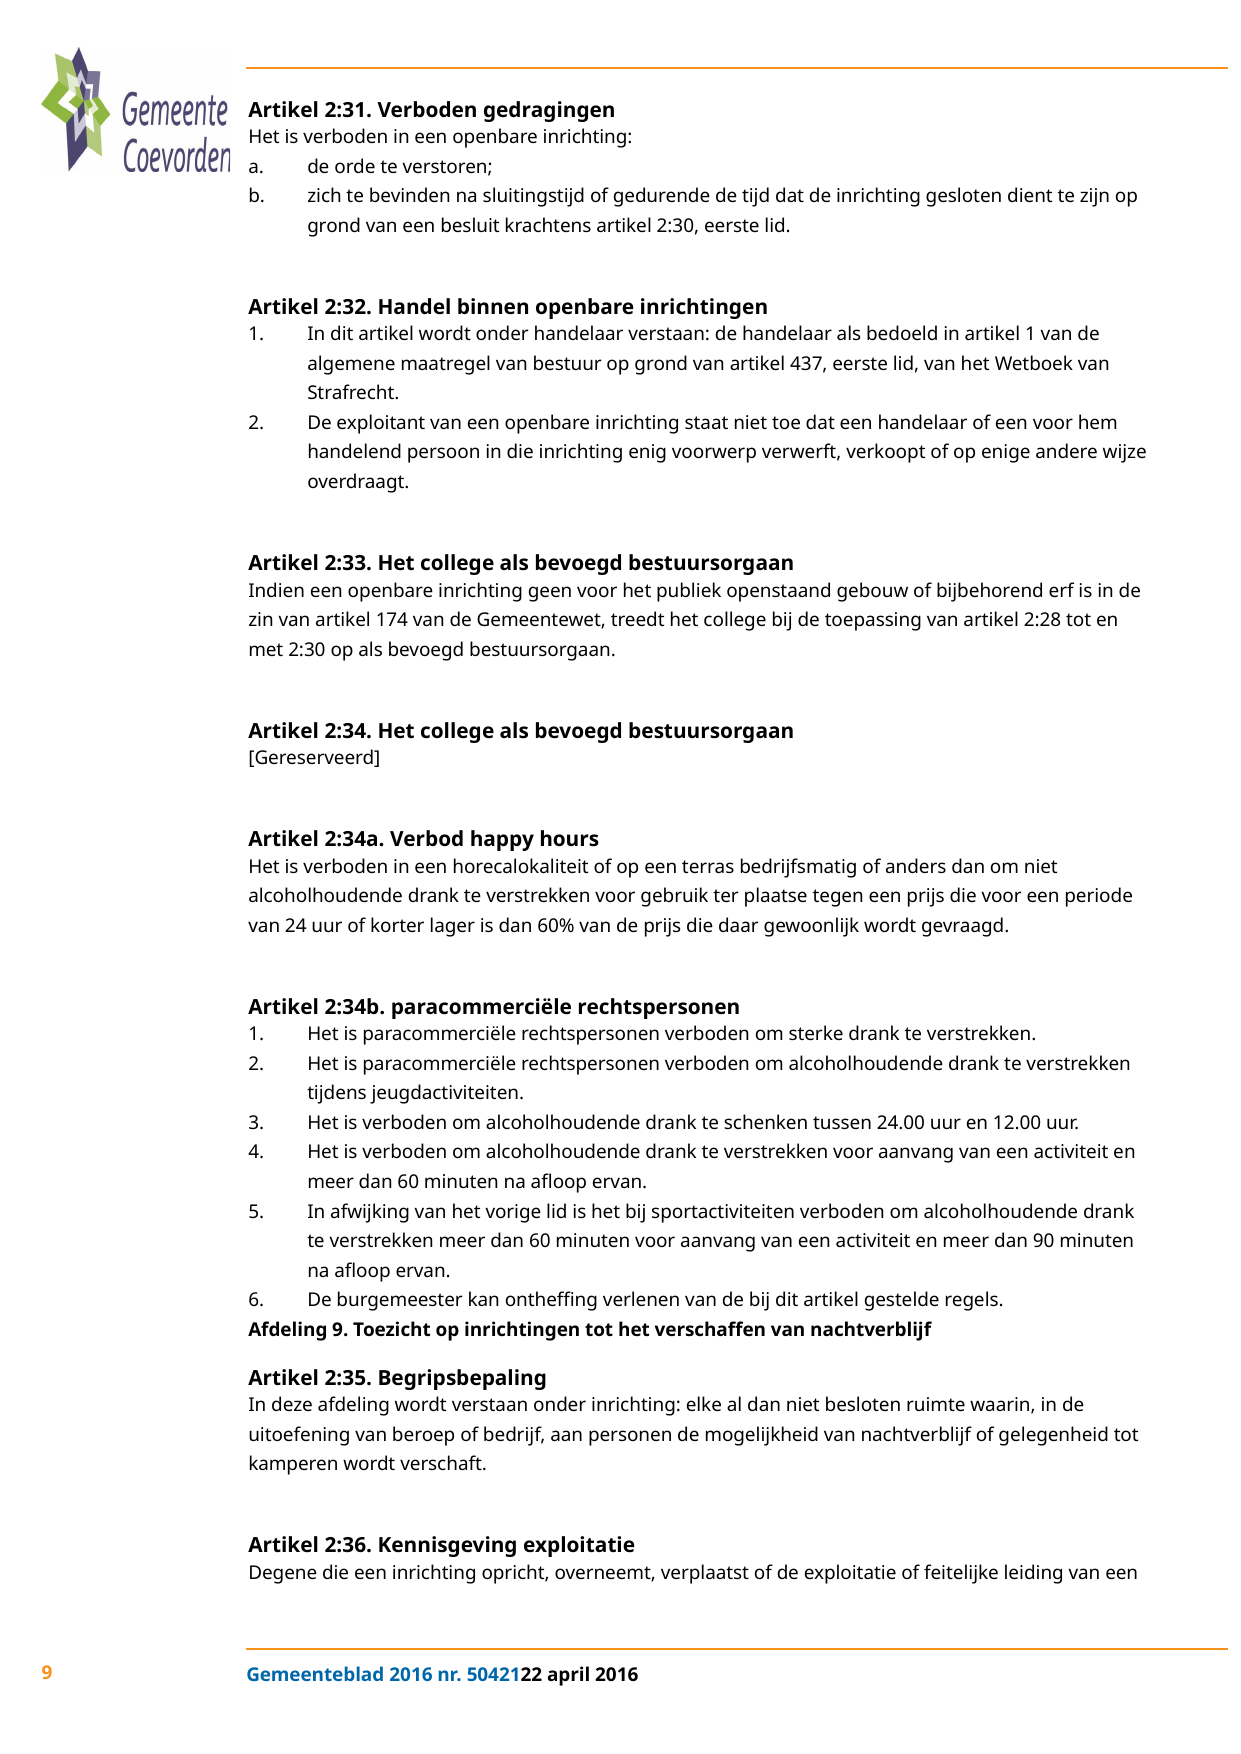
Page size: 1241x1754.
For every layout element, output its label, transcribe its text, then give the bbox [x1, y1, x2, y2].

list Het is paracommerciële rechtspersonen verboden om sterke drank te verstrekken. [248, 1020, 1152, 1046]
list De exploitant van een openbare inrichting staat niet toe dat een handelaar of een voor hem handelend persoon in die inrichting enig voorwerp verwerft, verkoopt of op enige andere wijze overdraagt. [248, 409, 1152, 494]
list Het is verboden om alcoholhoudende drank te schenken tussen 24.00 uur en 12.00 uur. [248, 1109, 1152, 1135]
text Indien een openbare inrichting geen voor het publiek openstaand gebouw of bijbehorend erf is in de zin van artikel 174 van de Gemeentewet, treedt het college bij de toepassing van artikel 2:28 tot en met 2:30 op als bevoegd bestuursorgaan. [248, 577, 1152, 662]
text Artikel 2:33. Het college als bevoegd bestuursorgaan [248, 548, 1152, 577]
text Artikel 2:36. Kennisgeving exploitatie [248, 1530, 1152, 1559]
text [Gereserveerd] [248, 744, 1152, 770]
text In deze afdeling wordt verstaan onder inrichting: elke al dan niet besloten ruimte waarin, in de uitoefening van beroep of bedrijf, aan personen de mogelijkheid van nachtverblijf of gelegenheid tot kamperen wordt verschaft. [248, 1391, 1152, 1476]
list Het is verboden om alcoholhoudende drank te verstrekken voor aanvang van een activiteit en meer dan 60 minuten na afloop ervan. [248, 1139, 1152, 1194]
picture [41, 47, 231, 172]
text Het is verboden in een horecalokaliteit of op een terras bedrijfsmatig of anders dan om niet alcoholhoudende drank te verstrekken voor gebruik ter plaatse tegen een prijs die voor een periode van 24 uur of korter lager is dan 60% van de prijs die daar gewoonlijk wordt gevraagd. [248, 853, 1152, 938]
list zich te bevinden na sluitingstijd of gedurende de tijd dat de inrichting gesloten dient te zijn op grond van een besluit krachtens artikel 2:30, eerste lid. [248, 182, 1152, 238]
list De burgemeester kan ontheffing verlenen van de bij dit artikel gestelde regels. [248, 1287, 1152, 1312]
text Artikel 2:34. Het college als bevoegd bestuursorgaan [248, 716, 1152, 744]
text Artikel 2:32. Handel binnen openbare inrichtingen [248, 292, 1152, 320]
text Artikel 2:34b. paracommerciële rechtspersonen [248, 992, 1152, 1020]
list Het is paracommerciële rechtspersonen verboden om alcoholhoudende drank te verstrekken tijdens jeugdactiviteiten. [248, 1050, 1152, 1105]
list In afwijking van het vorige lid is het bij sportactiviteiten verboden om alcoholhoudende drank te verstrekken meer dan 60 minuten voor aanvang van een activiteit en meer dan 90 minuten na afloop ervan. [248, 1198, 1152, 1283]
text Degene die een inrichting opricht, overneemt, verplaatst of de exploitatie of feitelijke leiding van een [248, 1559, 1152, 1584]
text Afdeling 9. Toezicht op inrichtingen tot het verschaffen van nachtverblijf [248, 1316, 1152, 1342]
text Artikel 2:35. Begripsbepaling [248, 1363, 1152, 1391]
text Artikel 2:31. Verboden gedragingen [248, 95, 1152, 123]
text Artikel 2:34a. Verbod happy hours [248, 824, 1152, 853]
list In dit artikel wordt onder handelaar verstaan: de handelaar als bedoeld in artikel 1 van de algemene maatregel van bestuur op grond van artikel 437, eerste lid, van het Wetboek van Strafrecht. [248, 320, 1152, 405]
list de orde te verstoren; [248, 153, 1152, 178]
text Het is verboden in een openbare inrichting: [248, 123, 1152, 149]
